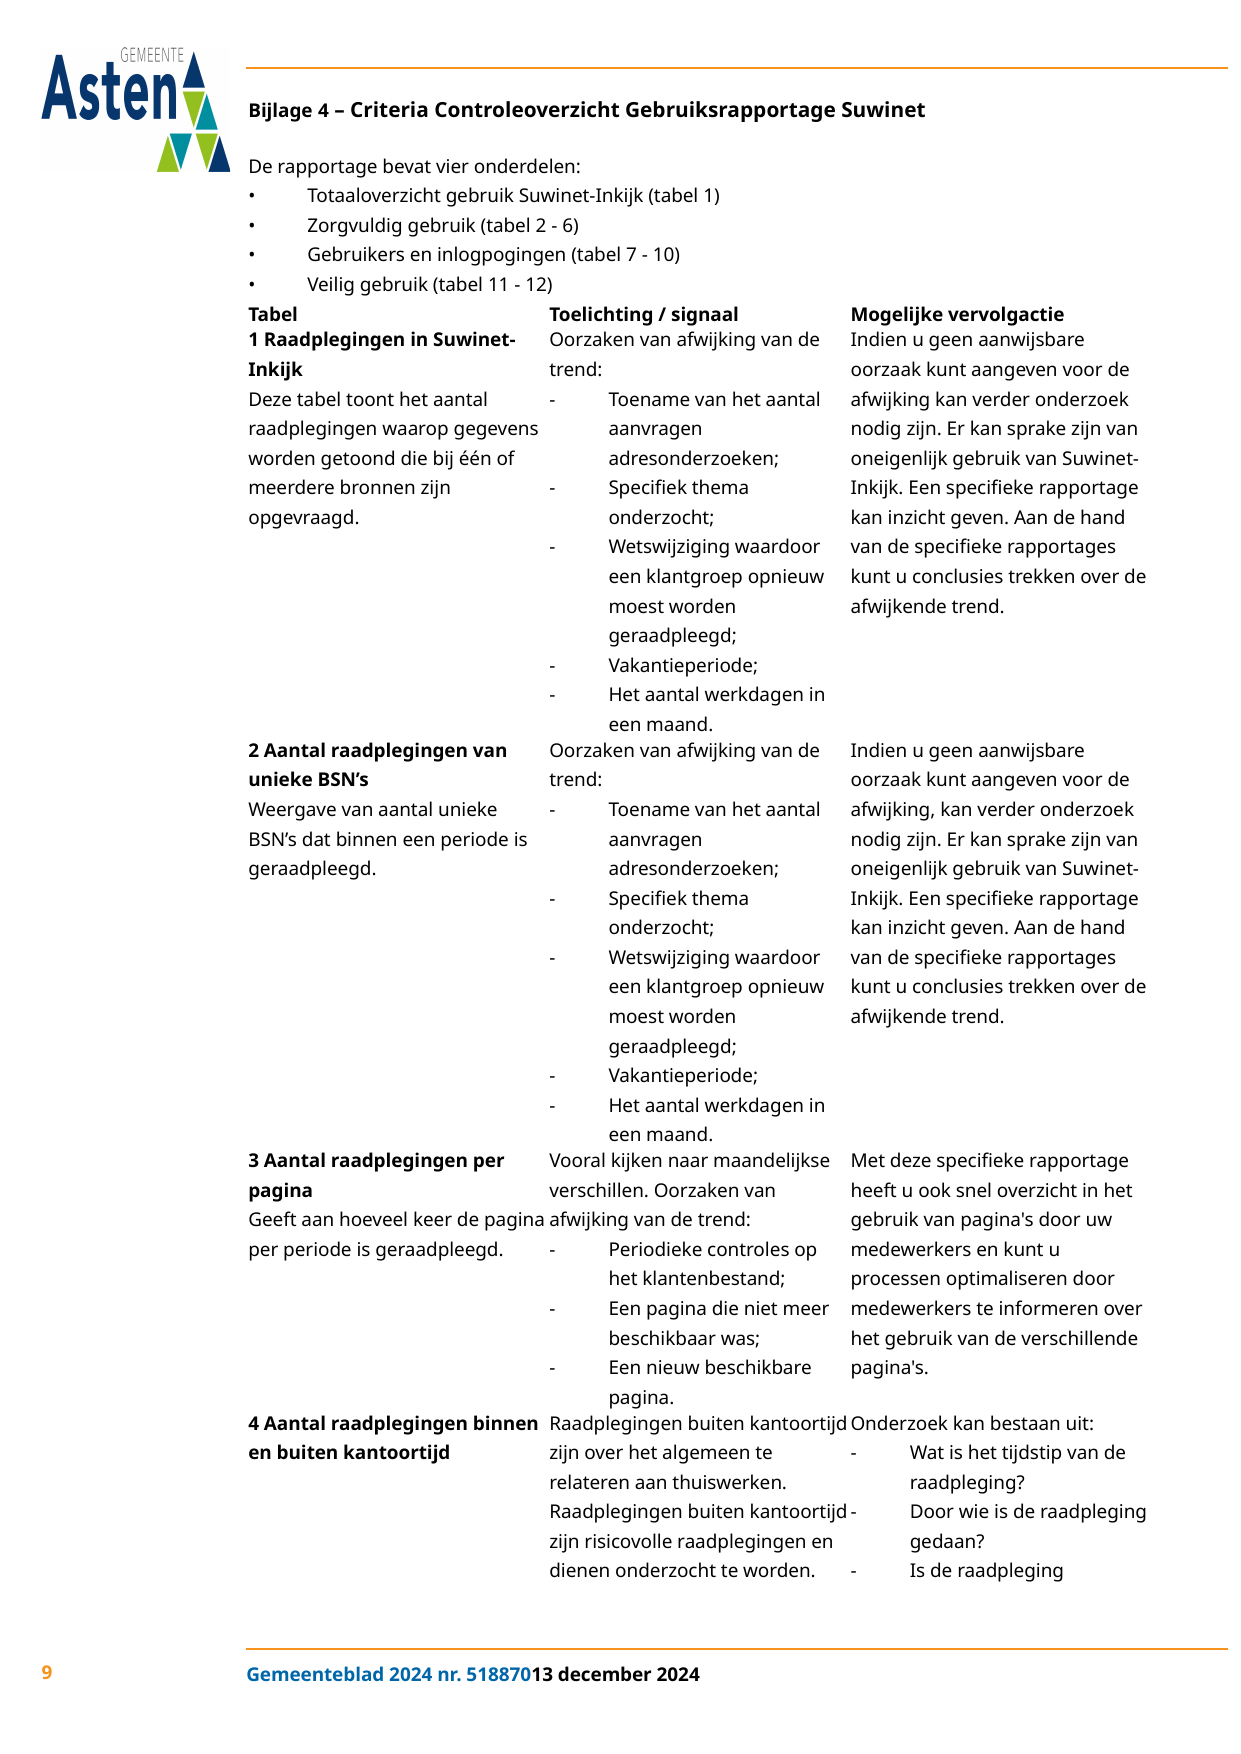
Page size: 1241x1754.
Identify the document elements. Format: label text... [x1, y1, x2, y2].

table_header Tabel [248, 301, 549, 327]
list Zorgvuldig gebruik (tabel 2 - 6) [248, 212, 1152, 238]
table_cell Met deze specifieke rapportage heeft u ook snel overzicht in het gebruik van pagina's door uw medewerkers en kunt u processen optimaliseren door medewerkers te informeren over het gebruik van de verschillende pagina's. [850, 1147, 1152, 1410]
table_cell Onderzoek kan bestaan uit: Wat is het tijdstip van de raadpleging? Door wie is de raadpleging gedaan? Is de raadpleging [850, 1410, 1152, 1583]
table_cell Indien u geen aanwijsbare oorzaak kunt aangeven voor de afwijking, kan verder onderzoek nodig zijn. Er kan sprake zijn van oneigenlijk gebruik van Suwinet-Inkijk. Een specifieke rapportage kan inzicht geven. Aan de hand van de specifieke rapportages kunt u conclusies trekken over de afwijkende trend. [850, 737, 1152, 1147]
table_cell Indien u geen aanwijsbare oorzaak kunt aangeven voor de afwijking kan verder onderzoek nodig zijn. Er kan sprake zijn van oneigenlijk gebruik van Suwinet-Inkijk. Een specifieke rapportage kan inzicht geven. Aan de hand van de specifieke rapportages kunt u conclusies trekken over de afwijkende trend. [850, 327, 1152, 737]
table_cell 2 Aantal raadplegingen van unieke BSN’s Weergave van aantal unieke BSN’s dat binnen een periode is geraadpleegd. [248, 737, 549, 1147]
text De rapportage bevat vier onderdelen: [248, 153, 1152, 179]
table_cell Vooral kijken naar maandelijkse verschillen. Oorzaken van afwijking van de trend: Periodieke controles op het klantenbestand; Een pagina die niet meer beschikbaar was; Een nieuw beschikbare pagina. [549, 1147, 850, 1410]
list Veilig gebruik (tabel 11 - 12) [248, 271, 1152, 297]
table_cell Oorzaken van afwijking van de trend: Toename van het aantal aanvragen adresonderzoeken; Specifiek thema onderzocht; Wetswijziging waardoor een klantgroep opnieuw moest worden geraadpleegd; Vakantieperiode; Het aantal werkdagen in een maand. [549, 737, 850, 1147]
table_header Mogelijke vervolgactie [850, 301, 1152, 327]
table_header Toelichting / signaal [549, 301, 850, 327]
list Totaaloverzicht gebruik Suwinet-Inkijk (tabel 1) [248, 182, 1152, 208]
table_cell Oorzaken van afwijking van de trend: Toename van het aantal aanvragen adresonderzoeken; Specifiek thema onderzocht; Wetswijziging waardoor een klantgroep opnieuw moest worden geraadpleegd; Vakantieperiode; Het aantal werkdagen in een maand. [549, 327, 850, 737]
picture [41, 47, 231, 172]
table_cell Raadplegingen buiten kantoortijd zijn over het algemeen te relateren aan thuiswerken. Raadplegingen buiten kantoortijd zijn risicovolle raadplegingen en dienen onderzocht te worden. [549, 1410, 850, 1583]
table_cell 4 Aantal raadplegingen binnen en buiten kantoortijd [248, 1410, 549, 1583]
text Bijlage 4 – Criteria Controleoverzicht Gebruiksrapportage Suwinet [248, 95, 1152, 123]
list Gebruikers en inlogpogingen (tabel 7 - 10) [248, 242, 1152, 267]
table_cell 1 Raadplegingen in Suwinet-Inkijk Deze tabel toont het aantal raadplegingen waarop gegevens worden getoond die bij één of meerdere bronnen zijn opgevraagd. [248, 327, 549, 737]
table_cell 3 Aantal raadplegingen per pagina Geeft aan hoeveel keer de pagina per periode is geraadpleegd. [248, 1147, 549, 1410]
